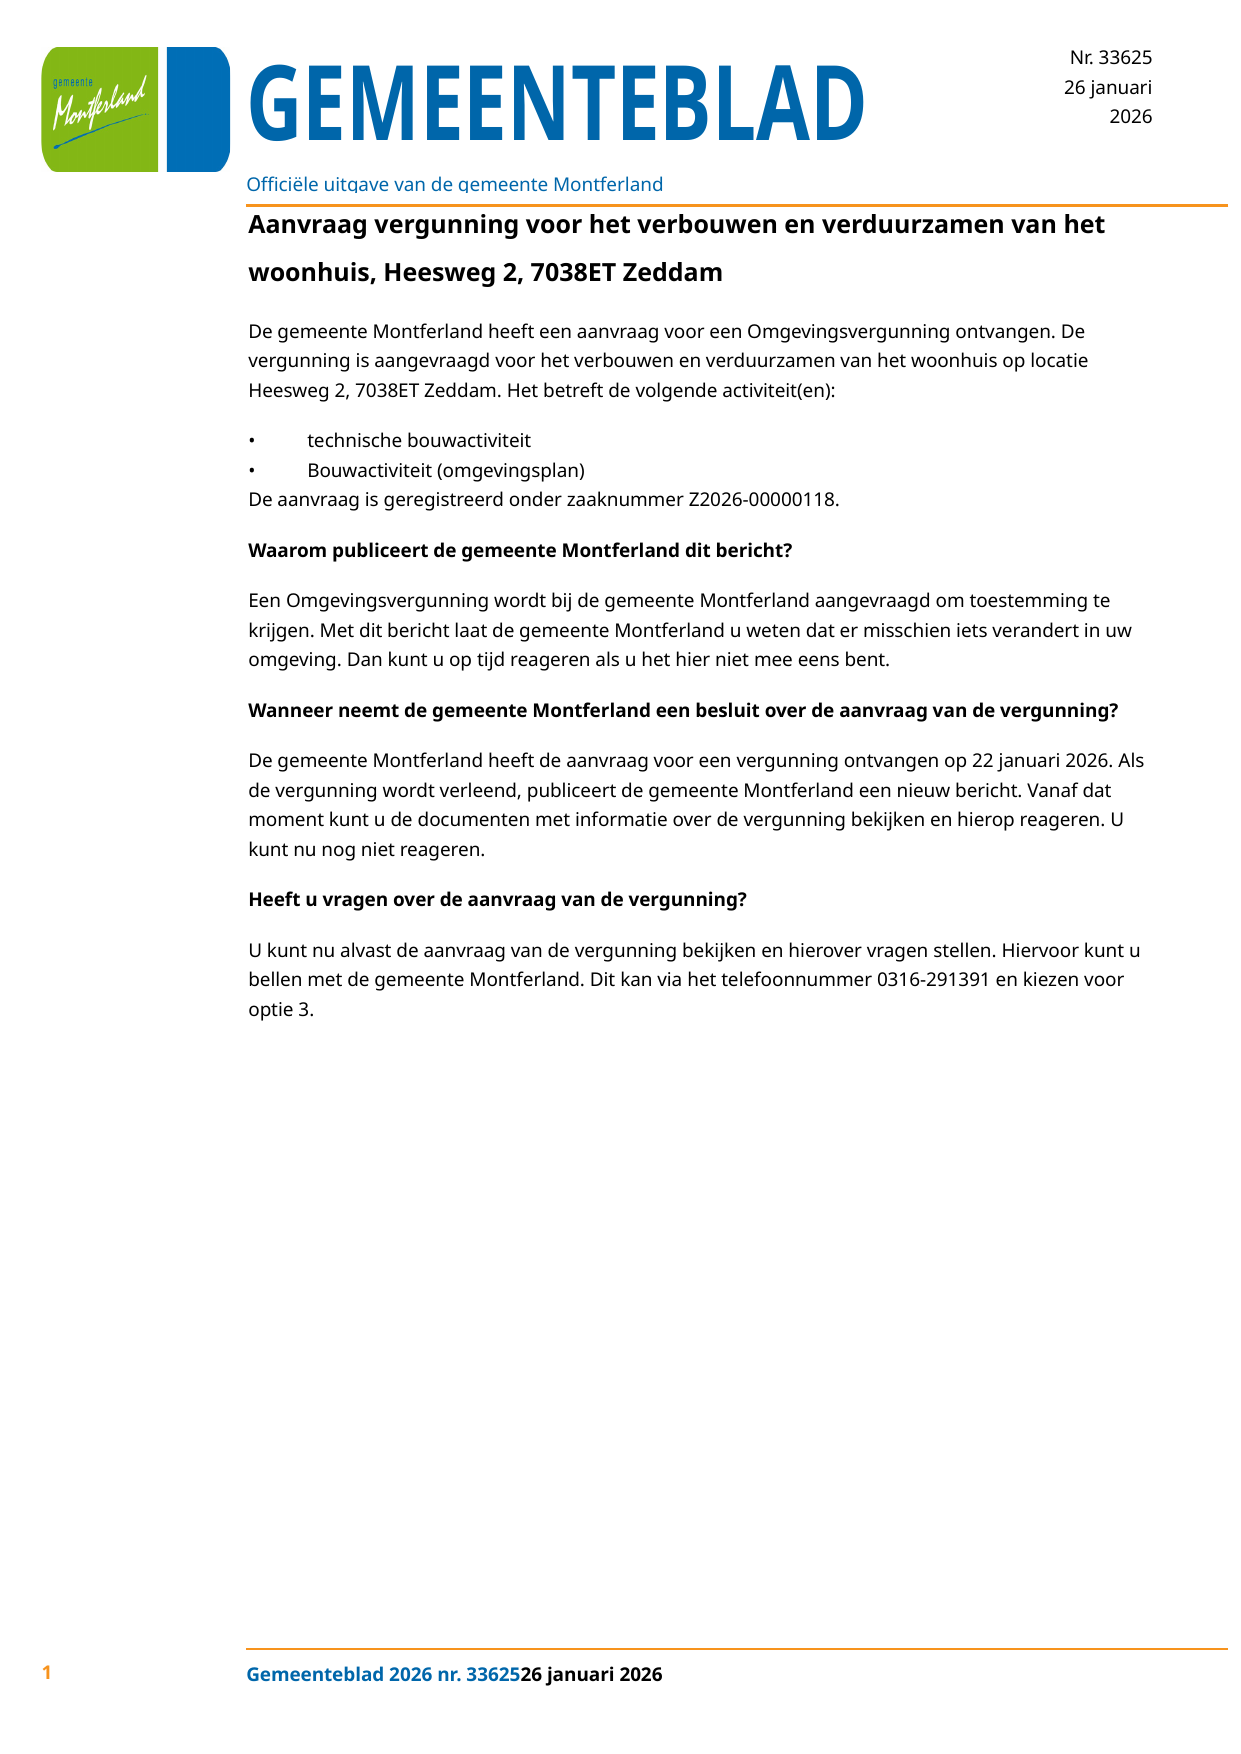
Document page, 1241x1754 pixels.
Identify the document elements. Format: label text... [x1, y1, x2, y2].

list technische bouwactiviteit [248, 427, 1152, 453]
picture [41, 47, 231, 172]
text Aanvraag vergunning voor het verbouwen en verduurzamen van het woonhuis, Heesweg 2, 7038ET Zeddam [248, 207, 1152, 288]
list Bouwactiviteit (omgevingsplan) [248, 457, 1152, 483]
text Heeft u vragen over de aanvraag van de vergunning? [248, 887, 1152, 912]
text Een Omgevingsvergunning wordt bij de gemeente Montferland aangevraagd om toestemming te krijgen. Met dit bericht laat de gemeente Montferland u weten dat er misschien iets verandert in uw omgeving. Dan kunt u op tijd reageren als u het hier niet mee eens bent. [248, 587, 1152, 672]
text De aanvraag is geregistreerd onder zaaknummer Z2026-00000118. [248, 487, 1152, 512]
text De gemeente Montferland heeft een aanvraag voor een Omgevingsvergunning ontvangen. De vergunning is aangevraagd voor het verbouwen en verduurzamen van het woonhuis op locatie Heesweg 2, 7038ET Zeddam. Het betreft de volgende activiteit(en): [248, 318, 1152, 403]
text De gemeente Montferland heeft de aanvraag voor een vergunning ontvangen op 22 januari 2026. Als de vergunning wordt verleend, publiceert de gemeente Montferland een nieuw bericht. Vanaf dat moment kunt u de documenten met informatie over de vergunning bekijken en hierop reageren. U kunt nu nog niet reageren. [248, 747, 1152, 862]
text Waarom publiceert de gemeente Montferland dit bericht? [248, 537, 1152, 563]
text Wanneer neemt de gemeente Montferland een besluit over de aanvraag van de vergunning? [248, 697, 1152, 723]
text U kunt nu alvast de aanvraag van de vergunning bekijken en hierover vragen stellen. Hiervoor kunt u bellen met de gemeente Montferland. Dit kan via het telefoonnummer 0316-291391 en kiezen voor optie 3. [248, 937, 1152, 1022]
